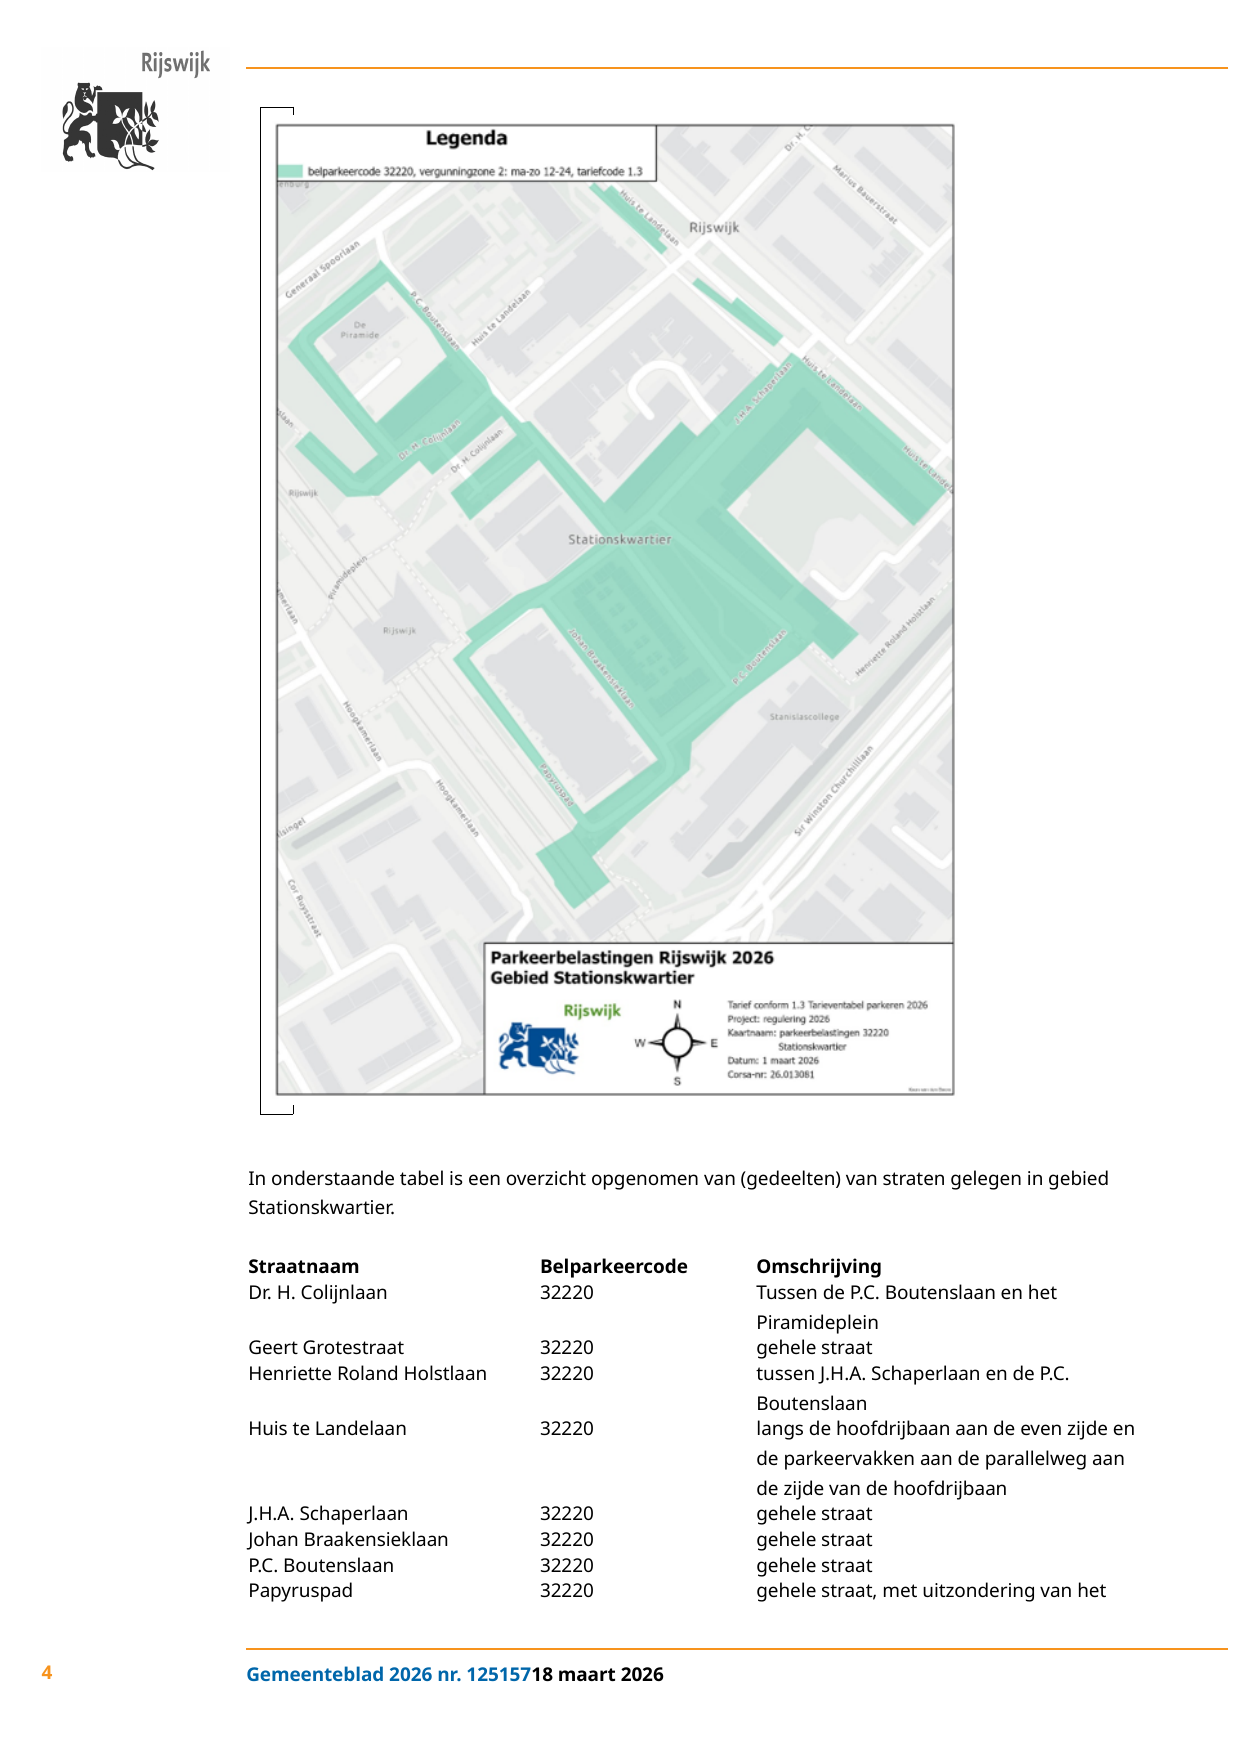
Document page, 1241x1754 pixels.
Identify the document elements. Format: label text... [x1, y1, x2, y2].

table_cell Tussen de P.C. Boutenslaan en het Piramideplein [756, 1279, 1152, 1334]
table_cell 32220 [540, 1360, 756, 1416]
table_cell 32220 [540, 1552, 756, 1578]
table_cell gehele straat [756, 1552, 1152, 1578]
table_header Belparkeercode [540, 1254, 756, 1279]
table_cell Johan Braakensieklaan [248, 1526, 540, 1552]
table_cell gehele straat [756, 1501, 1152, 1526]
table_cell 32220 [540, 1578, 756, 1603]
picture [41, 47, 231, 172]
table_cell Huis te Landelaan [248, 1416, 540, 1501]
table_cell langs de hoofdrijbaan aan de even zijde en de parkeervakken aan de parallelweg aan de zijde van de hoofdrijbaan [756, 1416, 1152, 1501]
table_cell gehele straat [756, 1526, 1152, 1552]
table_cell 32220 [540, 1501, 756, 1526]
table_header Straatnaam [248, 1254, 540, 1279]
table_header Omschrijving [756, 1254, 1152, 1279]
table_cell 32220 [540, 1416, 756, 1501]
table_cell Dr. H. Colijnlaan [248, 1279, 540, 1334]
table_cell Henriette Roland Holstlaan [248, 1360, 540, 1416]
table_cell P.C. Boutenslaan [248, 1552, 540, 1578]
table_cell 32220 [540, 1526, 756, 1552]
table_cell gehele straat, met uitzondering van het [756, 1578, 1152, 1603]
table_cell tussen J.H.A. Schaperlaan en de P.C. Boutenslaan [756, 1360, 1152, 1416]
picture [268, 115, 978, 1105]
table_cell Geert Grotestraat [248, 1335, 540, 1360]
table_cell J.H.A. Schaperlaan [248, 1501, 540, 1526]
table_cell 32220 [540, 1335, 756, 1360]
text In onderstaande tabel is een overzicht opgenomen van (gedeelten) van straten gelegen in gebied Stationskwartier. [248, 1165, 1152, 1220]
table_cell 32220 [540, 1279, 756, 1334]
table_cell Papyruspad [248, 1578, 540, 1603]
table_cell gehele straat [756, 1335, 1152, 1360]
